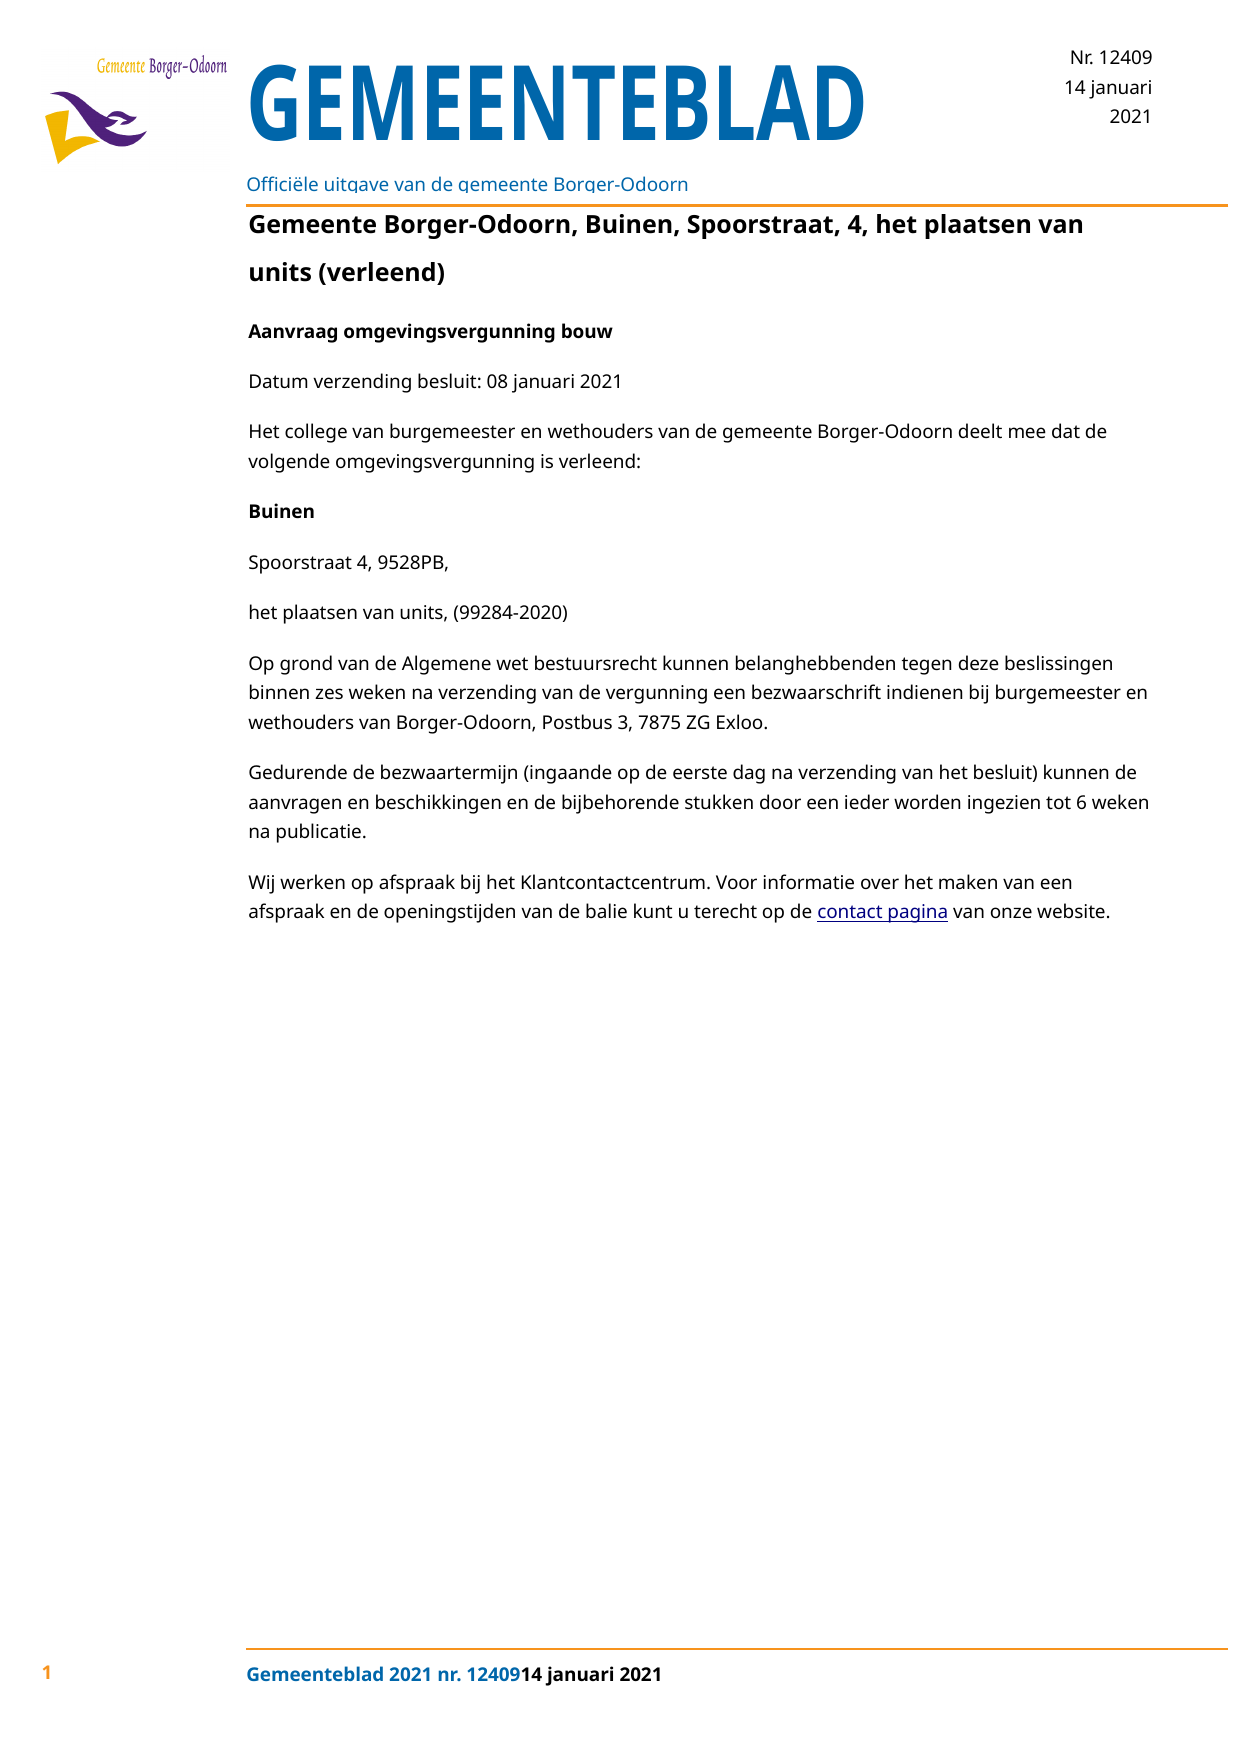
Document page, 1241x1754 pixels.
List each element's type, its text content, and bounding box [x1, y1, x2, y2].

text Gedurende de bezwaartermijn (ingaande op de eerste dag na verzending van het besluit) kunnen de aanvragen en beschikkingen en de bijbehorende stukken door een ieder worden ingezien tot 6 weken na publicatie. [248, 759, 1152, 844]
text Op grond van de Algemene wet bestuursrecht kunnen belanghebbenden tegen deze beslissingen binnen zes weken na verzending van de vergunning een bezwaarschrift indienen bij burgemeester en wethouders van Borger-Odoorn, Postbus 3, 7875 ZG Exloo. [248, 650, 1152, 735]
text Datum verzending besluit: 08 januari 2021 [248, 368, 1152, 394]
text Spoorstraat 4, 9528PB, [248, 549, 1152, 575]
text Gemeente Borger-Odoorn, Buinen, Spoorstraat, 4, het plaatsen van units (verleend) [248, 207, 1152, 288]
text Aanvraag omgevingsvergunning bouw [248, 318, 1152, 344]
text Buinen [248, 499, 1152, 524]
text het plaatsen van units, (99284-2020) [248, 599, 1152, 625]
text Wij werken op afspraak bij het Klantcontactcentrum. Voor informatie over het maken van een afspraak en de openingstijden van de balie kunt u terecht op de contact pagina van onze website. [248, 869, 1152, 924]
picture [41, 47, 231, 172]
text Het college van burgemeester en wethouders van de gemeente Borger-Odoorn deelt mee dat de volgende omgevingsvergunning is verleend: [248, 419, 1152, 474]
